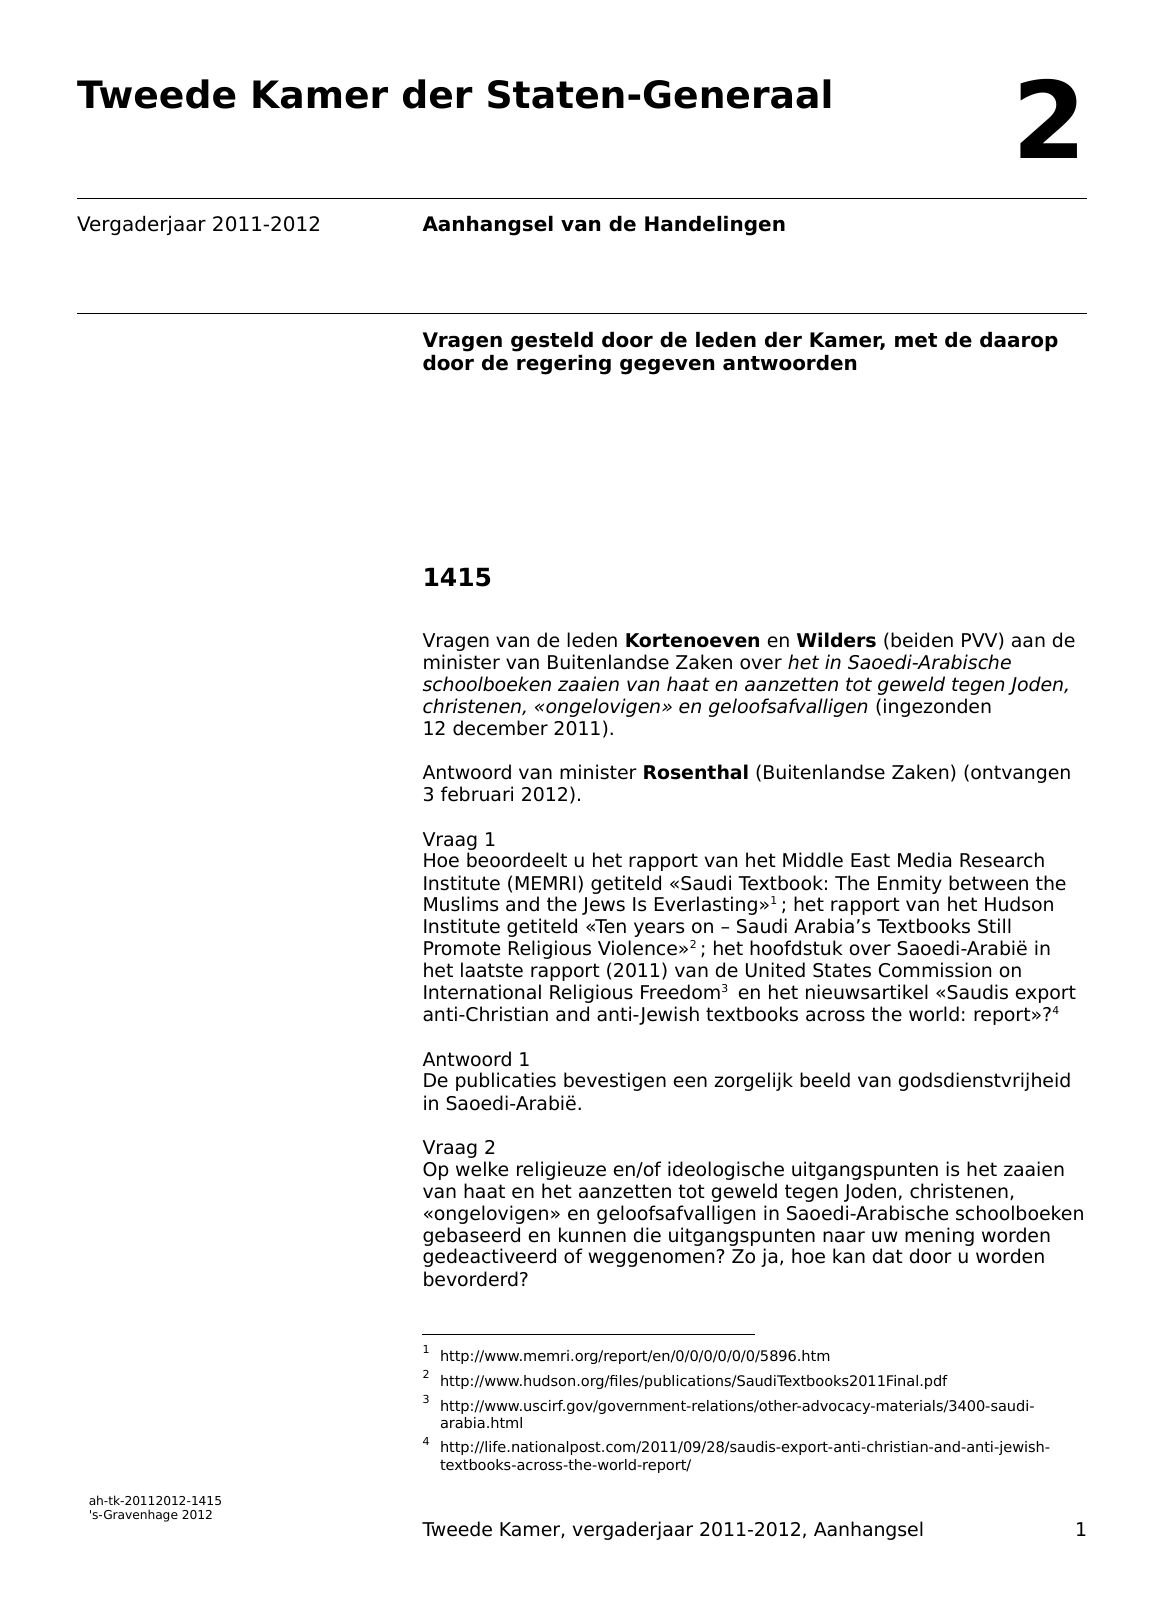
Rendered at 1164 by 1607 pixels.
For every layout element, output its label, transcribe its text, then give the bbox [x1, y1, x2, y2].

text http://life.nationalpost.com/2011/09/28/saudis-export-anti-christian-and-anti-jewish-textbooks-across-the-world-report/ [422, 1435, 1087, 1474]
text http://www.uscirf.gov/government-relations/other-advocacy-materials/3400-saudi-arabia.html [422, 1393, 1087, 1432]
text Antwoord van minister Rosenthal (Buitenlandse Zaken) (ontvangen 3 februari 2012). [422, 762, 1087, 806]
text Vragen van de leden Kortenoeven en Wilders (beiden PVV) aan de minister van Buitenlandse Zaken over het in Saoedi-Arabische schoolboeken zaaien van haat en aanzetten tot geweld tegen Joden, christenen, «ongelovigen» en geloofsafvalligen (ingezonden 12 december 2011). [422, 630, 1087, 740]
text Vraag 2 [422, 1137, 1087, 1158]
text http://www.hudson.org/files/publications/SaudiTextbooks2011Final.pdf [422, 1368, 1087, 1391]
table_cell [77, 314, 422, 375]
table_cell Vergaderjaar 2011-2012 [77, 199, 422, 313]
table_header Tweede Kamer der Staten-Generaal [77, 59, 886, 198]
text ah-tk-20112012-1415 [88, 1494, 323, 1508]
text 's-Gravenhage 2012 [88, 1508, 323, 1522]
text http://www.memri.org/report/en/0/0/0/0/0/0/5896.htm [422, 1343, 1087, 1366]
text Antwoord 1 [422, 1048, 1087, 1070]
text Hoe beoordeelt u het rapport van het Middle East Media Research Institute (MEMRI) getiteld «Saudi Textbook: The Enmity between the Muslims and the Jews Is Everlasting»; het rapport van het Hudson Institute getiteld «Ten years on – Saudi Arabia’s Textbooks Still Promote Religious Violence»; het hoofdstuk over Saoedi-Arabië in het laatste rapport (2011) van de United States Commission on International Religious Freedom en het nieuwsartikel «Saudis export anti-Christian and anti-Jewish textbooks across the world: report»? [422, 850, 1087, 1026]
table_header 2 [886, 59, 1087, 198]
table_cell Aanhangsel van de Handelingen [422, 199, 1087, 313]
table_cell Vragen gesteld door de leden der Kamer, met de daarop door de regering gegeven antwoorden [422, 314, 1087, 375]
text Vraag 1 [422, 828, 1087, 850]
text De publicaties bevestigen een zorgelijk beeld van godsdienstvrijheid in Saoedi-Arabië. [422, 1070, 1087, 1114]
text Op welke religieuze en/of ideologische uitgangspunten is het zaaien van haat en het aanzetten tot geweld tegen Joden, christenen, «ongelovigen» en geloofsafvalligen in Saoedi-Arabische schoolboeken gebaseerd en kunnen die uitgangspunten naar uw mening worden gedeactiveerd of weggenomen? Zo ja, hoe kan dat door u worden bevorderd? [422, 1158, 1087, 1290]
text 1415 [422, 563, 1087, 592]
